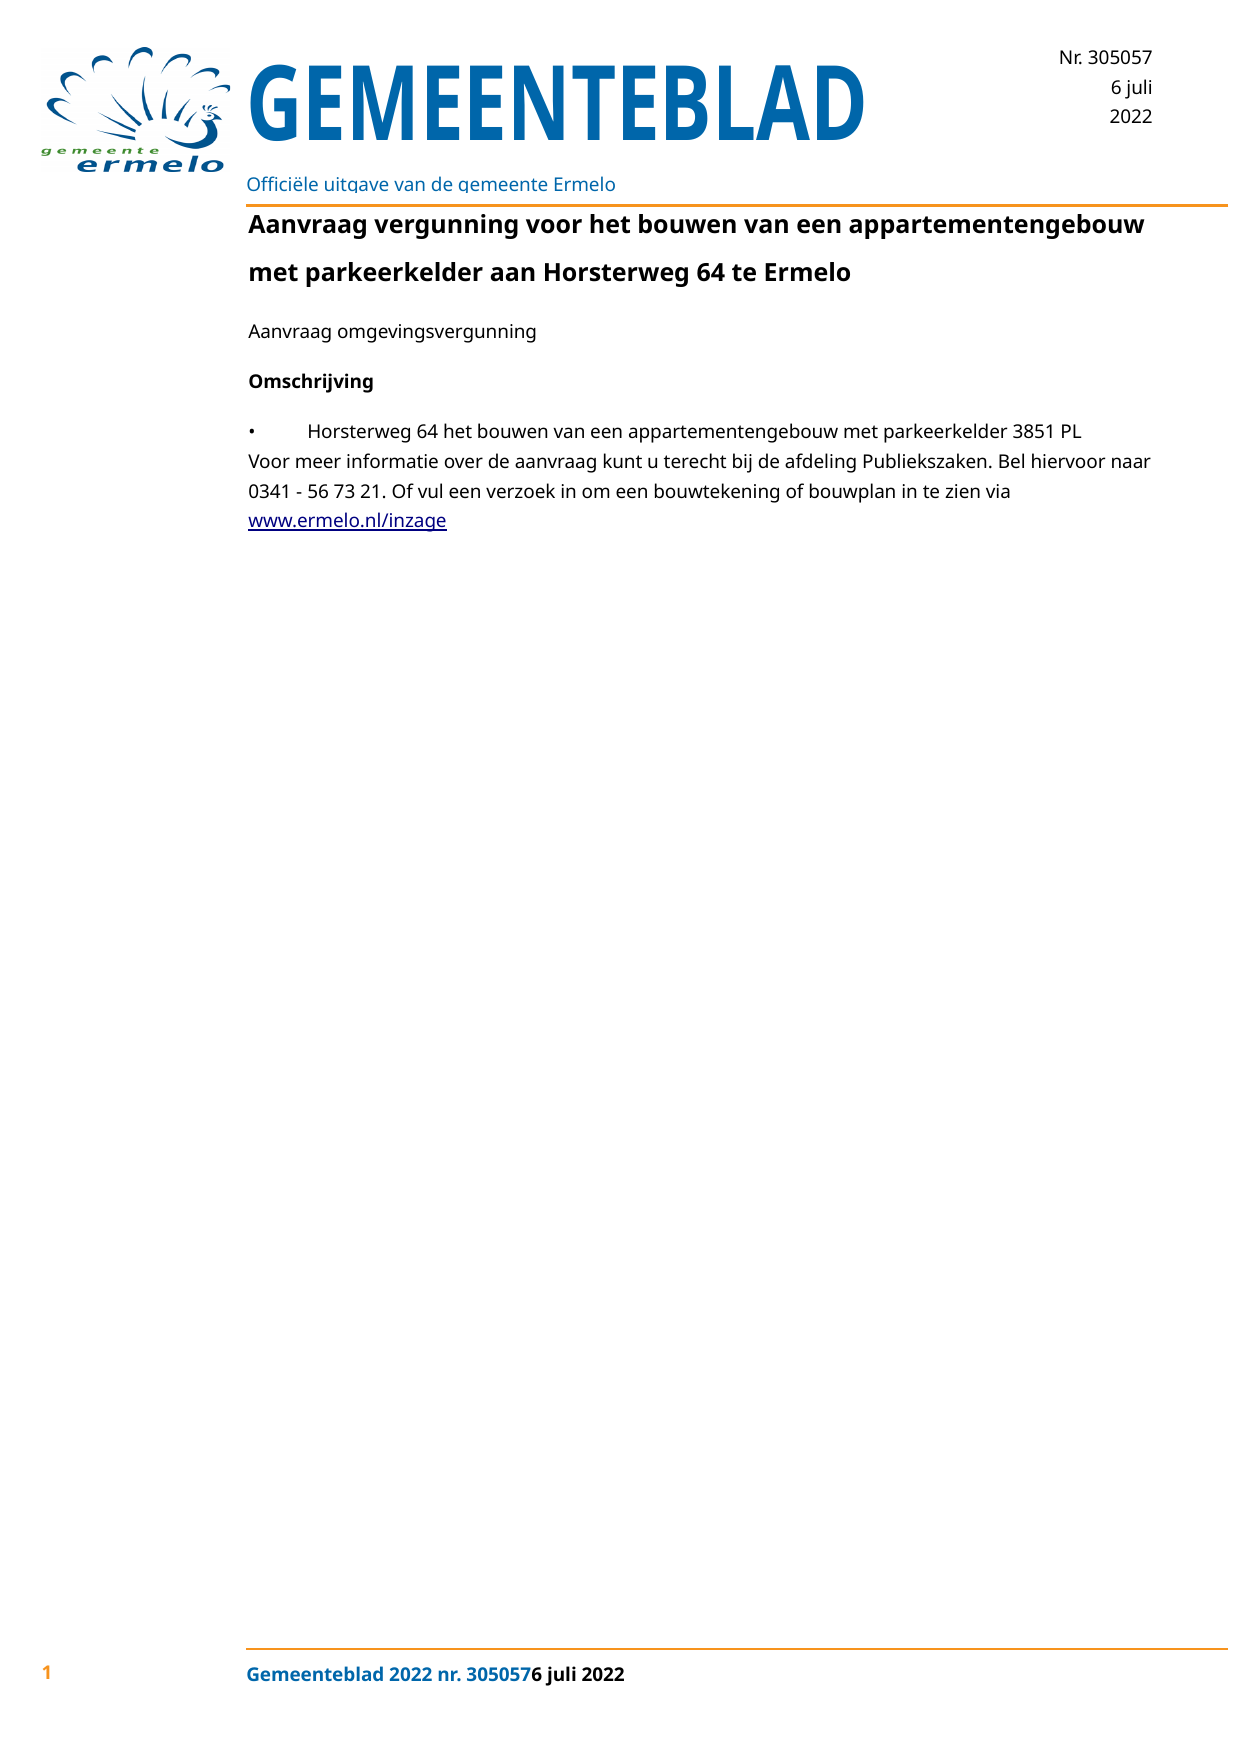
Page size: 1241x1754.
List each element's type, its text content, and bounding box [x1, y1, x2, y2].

text Aanvraag omgevingsvergunning [248, 318, 1152, 344]
list Horsterweg 64 het bouwen van een appartementengebouw met parkeerkelder 3851 PL [248, 419, 1152, 444]
text Aanvraag vergunning voor het bouwen van een appartementengebouw met parkeerkelder aan Horsterweg 64 te Ermelo [248, 207, 1152, 288]
picture [41, 47, 231, 172]
text Omschrijving [248, 368, 1152, 394]
text Voor meer informatie over de aanvraag kunt u terecht bij de afdeling Publiekszaken. Bel hiervoor naar 0341 - 56 73 21. Of vul een verzoek in om een bouwtekening of bouwplan in te zien via www.ermelo.nl/inzage [248, 448, 1152, 533]
